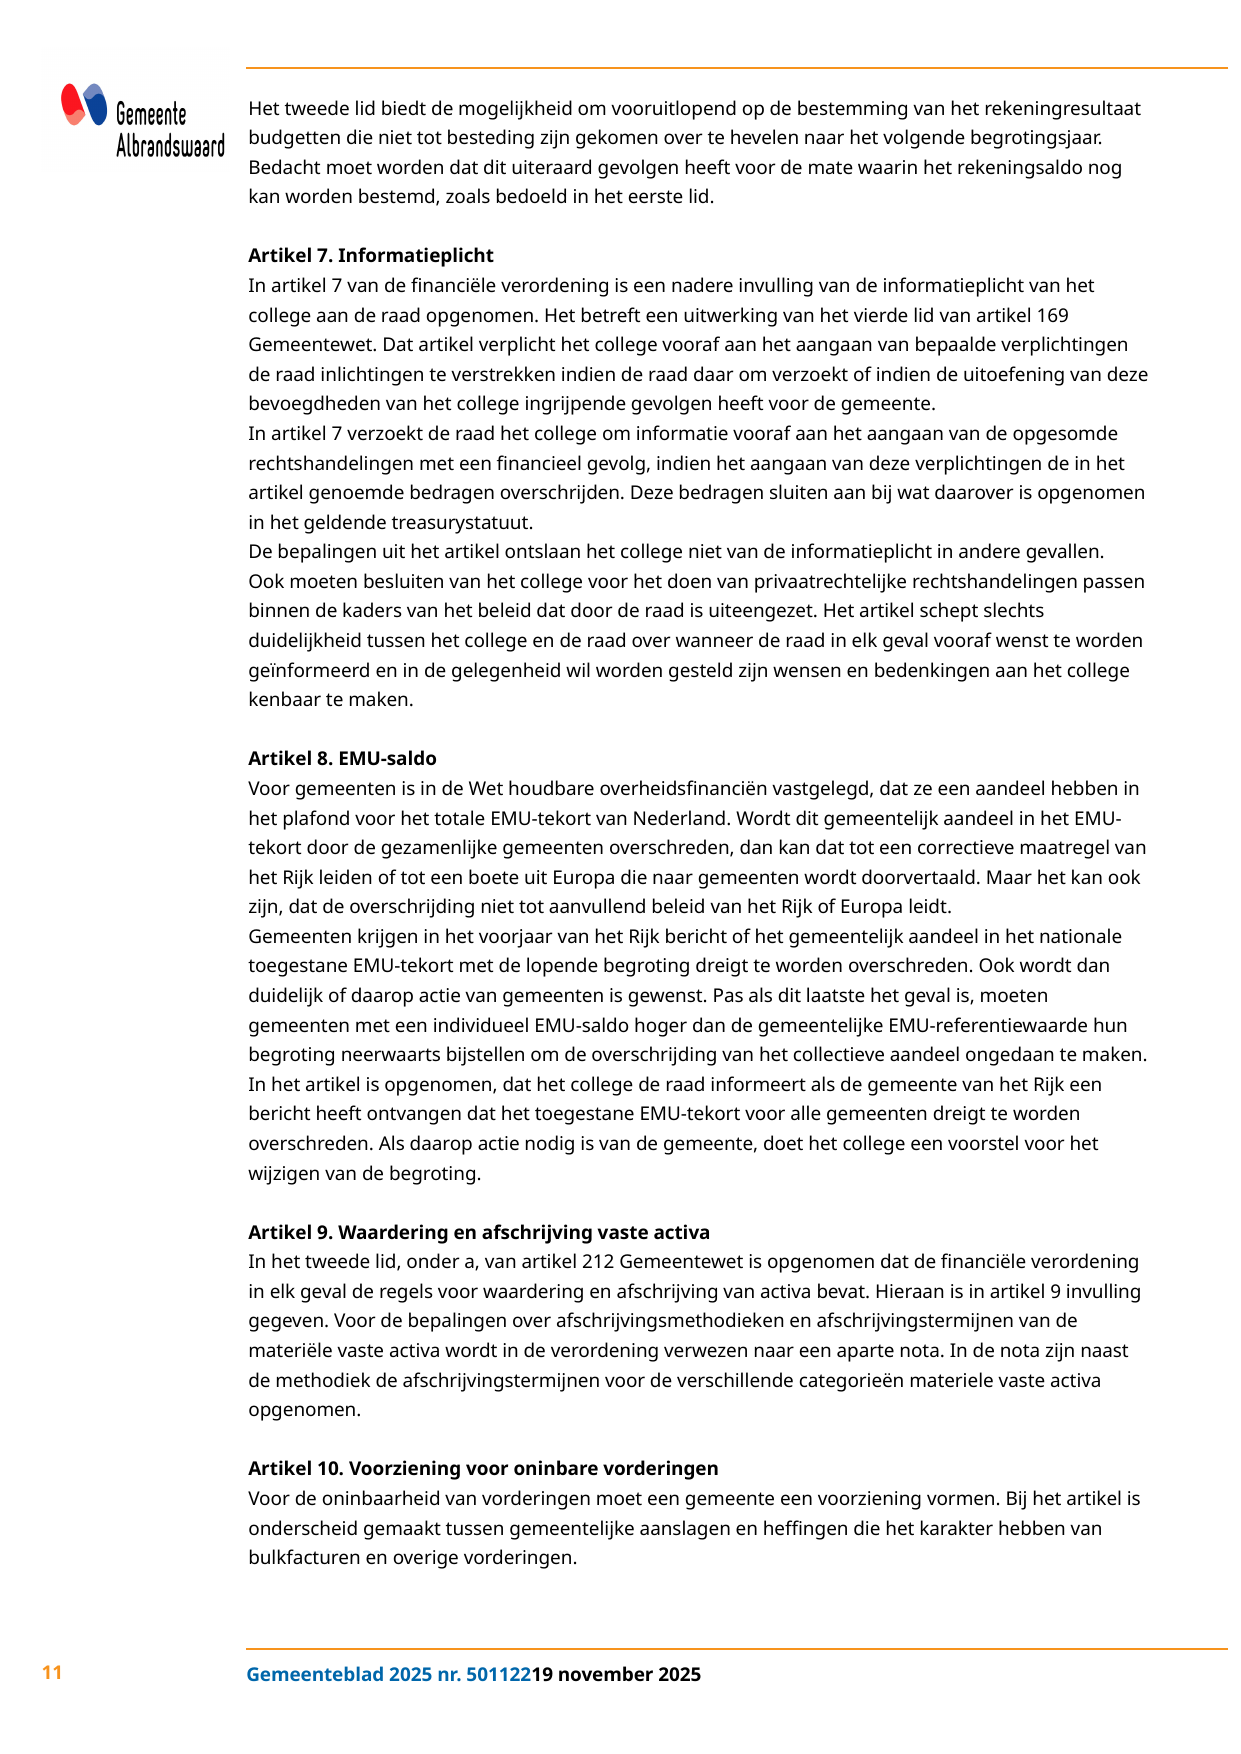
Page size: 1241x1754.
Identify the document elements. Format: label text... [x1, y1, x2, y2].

text Artikel 10. Voorziening voor oninbare vorderingen [248, 1456, 1152, 1481]
text Voor gemeenten is in de Wet houdbare overheidsfinanciën vastgelegd, dat ze een aandeel hebben in het plafond voor het totale EMU-tekort van Nederland. Wordt dit gemeentelijk aandeel in het EMU-tekort door de gezamenlijke gemeenten overschreden, dan kan dat tot een correctieve maatregel van het Rijk leiden of tot een boete uit Europa die naar gemeenten wordt doorvertaald. Maar het kan ook zijn, dat de overschrijding niet tot aanvullend beleid van het Rijk of Europa leidt. [248, 775, 1152, 919]
text In het artikel is opgenomen, dat het college de raad informeert als de gemeente van het Rijk een bericht heeft ontvangen dat het toegestane EMU-tekort voor alle gemeenten dreigt te worden overschreden. Als daarop actie nodig is van de gemeente, doet het college een voorstel voor het wijzigen van de begroting. [248, 1071, 1152, 1186]
text In artikel 7 van de financiële verordening is een nadere invulling van de informatieplicht van het college aan de raad opgenomen. Het betreft een uitwerking van het vierde lid van artikel 169 Gemeentewet. Dat artikel verplicht het college vooraf aan het aangaan van bepaalde verplichtingen de raad inlichtingen te verstrekken indien de raad daar om verzoekt of indien de uitoefening van deze bevoegdheden van het college ingrijpende gevolgen heeft voor de gemeente. [248, 272, 1152, 416]
text In het tweede lid, onder a, van artikel 212 Gemeentewet is opgenomen dat de financiële verordening in elk geval de regels voor waardering en afschrijving van activa bevat. Hieraan is in artikel 9 invulling gegeven. Voor de bepalingen over afschrijvingsmethodieken en afschrijvingstermijnen van de materiële vaste activa wordt in de verordening verwezen naar een aparte nota. In de nota zijn naast de methodiek de afschrijvingstermijnen voor de verschillende categorieën materiele vaste activa opgenomen. [248, 1248, 1152, 1422]
text Artikel 9. Waardering en afschrijving vaste activa [248, 1219, 1152, 1245]
text Gemeenten krijgen in het voorjaar van het Rijk bericht of het gemeentelijk aandeel in het nationale toegestane EMU-tekort met de lopende begroting dreigt te worden overschreden. Ook wordt dan duidelijk of daarop actie van gemeenten is gewenst. Pas als dit laatste het geval is, moeten gemeenten met een individueel EMU-saldo hoger dan de gemeentelijke EMU-referentiewaarde hun begroting neerwaarts bijstellen om de overschrijding van het collectieve aandeel ongedaan te maken. [248, 923, 1152, 1067]
text Het tweede lid biedt de mogelijkheid om vooruitlopend op de bestemming van het rekeningresultaat budgetten die niet tot besteding zijn gekomen over te hevelen naar het volgende begrotingsjaar. Bedacht moet worden dat dit uiteraard gevolgen heeft voor de mate waarin het rekeningsaldo nog kan worden bestemd, zoals bedoeld in het eerste lid. [248, 95, 1152, 209]
picture [41, 47, 231, 172]
text Artikel 8. EMU-saldo [248, 746, 1152, 771]
text Voor de oninbaarheid van vorderingen moet een gemeente een voorziening vormen. Bij het artikel is onderscheid gemaakt tussen gemeentelijke aanslagen en heffingen die het karakter hebben van bulkfacturen en overige vorderingen. [248, 1485, 1152, 1570]
text De bepalingen uit het artikel ontslaan het college niet van de informatieplicht in andere gevallen. [248, 538, 1152, 564]
text In artikel 7 verzoekt de raad het college om informatie vooraf aan het aangaan van de opgesomde rechtshandelingen met een financieel gevolg, indien het aangaan van deze verplichtingen de in het artikel genoemde bedragen overschrijden. Deze bedragen sluiten aan bij wat daarover is opgenomen in het geldende treasurystatuut. [248, 420, 1152, 535]
text Artikel 7. Informatieplicht [248, 243, 1152, 268]
text Ook moeten besluiten van het college voor het doen van privaatrechtelijke rechtshandelingen passen binnen de kaders van het beleid dat door de raad is uiteengezet. Het artikel schept slechts duidelijkheid tussen het college en de raad over wanneer de raad in elk geval vooraf wenst te worden geïnformeerd en in de gelegenheid wil worden gesteld zijn wensen en bedenkingen aan het college kenbaar te maken. [248, 568, 1152, 712]
